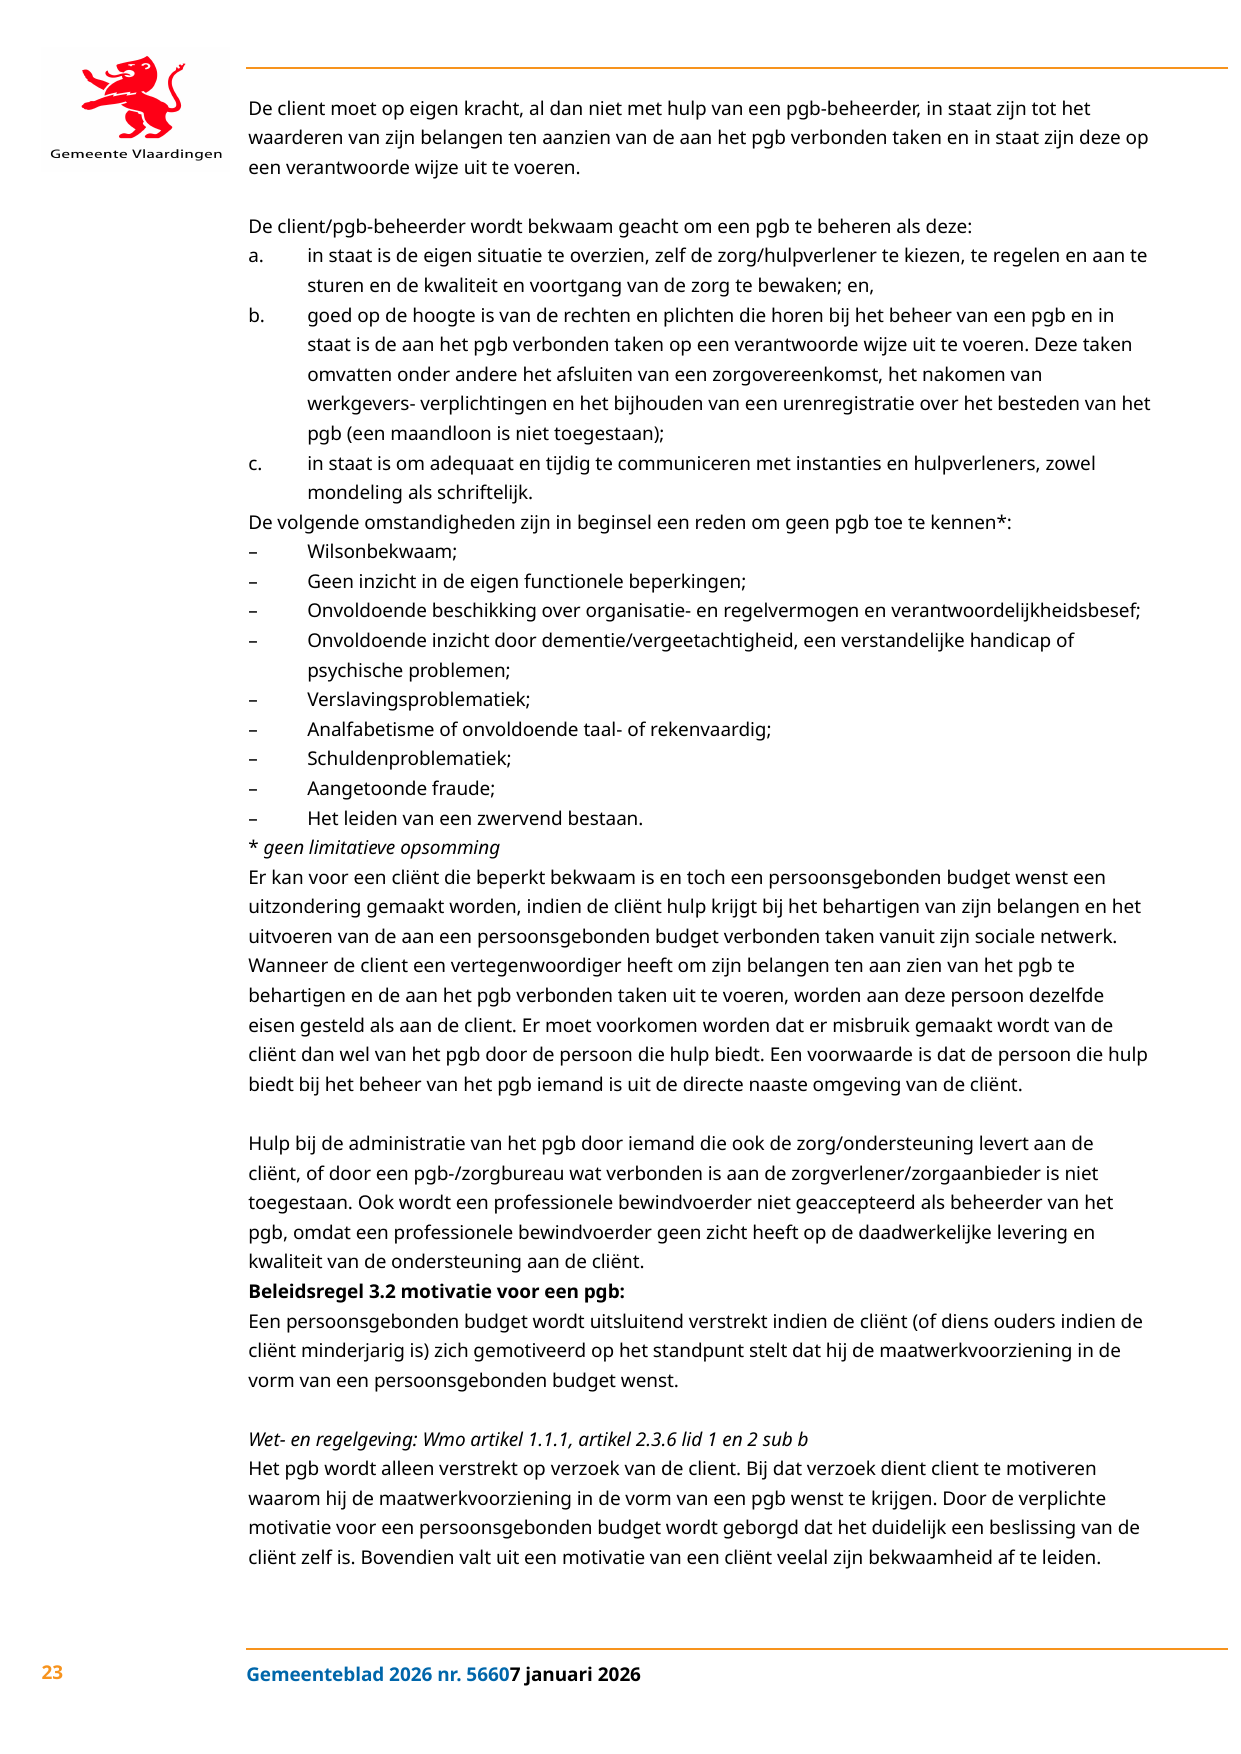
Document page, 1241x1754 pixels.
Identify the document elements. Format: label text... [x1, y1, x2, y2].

text De volgende omstandigheden zijn in beginsel een reden om geen pgb toe te kennen*: [248, 509, 1152, 535]
list Verslavingsproblematiek; [248, 686, 1152, 712]
list Aangetoonde fraude; [248, 775, 1152, 801]
list Onvoldoende inzicht door dementie/vergeetachtigheid, een verstandelijke handicap of psychische problemen; [248, 627, 1152, 683]
list Schuldenproblematiek; [248, 746, 1152, 771]
list Wilsonbekwaam; [248, 538, 1152, 564]
text Er kan voor een cliënt die beperkt bekwaam is en toch een persoonsgebonden budget wenst een uitzondering gemaakt worden, indien de cliënt hulp krijgt bij het behartigen van zijn belangen en het uitvoeren van de aan een persoonsgebonden budget verbonden taken vanuit zijn sociale netwerk. Wanneer de client een vertegenwoordiger heeft om zijn belangen ten aan zien van het pgb te behartigen en de aan het pgb verbonden taken uit te voeren, worden aan deze persoon dezelfde eisen gesteld als aan de client. Er moet voorkomen worden dat er misbruik gemaakt wordt van de cliënt dan wel van het pgb door de persoon die hulp biedt. Een voorwaarde is dat de persoon die hulp biedt bij het beheer van het pgb iemand is uit de directe naaste omgeving van de cliënt. [248, 864, 1152, 1097]
list Analfabetisme of onvoldoende taal- of rekenvaardig; [248, 716, 1152, 742]
table_header Beleidsregel 3.2 motivatie voor een pgb: Een persoonsgebonden budget wordt uitsluitend verstrekt indien de cliënt (of diens ouders indien de cliënt minderjarig is) zich gemotiveerd op het standpunt stelt dat hij de maatwerkvoorziening in de vorm van een persoonsgebonden budget wenst. Wet- en regelgeving: Wmo artikel 1.1.1, artikel 2.3.6 lid 1 en 2 sub b [248, 1278, 1152, 1452]
text * geen limitatieve opsomming [248, 834, 1152, 860]
list in staat is om adequaat en tijdig te communiceren met instanties en hulpverleners, zowel mondeling als schriftelijk. [248, 450, 1152, 505]
list goed op de hoogte is van de rechten en plichten die horen bij het beheer van een pgb en in staat is de aan het pgb verbonden taken op een verantwoorde wijze uit te voeren. Deze taken omvatten onder andere het afsluiten van een zorgovereenkomst, het nakomen van werkgevers- verplichtingen en het bijhouden van een urenregistratie over het besteden van het pgb (een maandloon is niet toegestaan); [248, 302, 1152, 446]
picture [41, 47, 231, 172]
list Onvoldoende beschikking over organisatie- en regelvermogen en verantwoordelijkheidsbesef; [248, 598, 1152, 623]
text Hulp bij de administratie van het pgb door iemand die ook de zorg/ondersteuning levert aan de cliënt, of door een pgb-/zorgbureau wat verbonden is aan de zorgverlener/zorgaanbieder is niet toegestaan. Ook wordt een professionele bewindvoerder niet geaccepteerd als beheerder van het pgb, omdat een professionele bewindvoerder geen zicht heeft op de daadwerkelijke levering en kwaliteit van de ondersteuning aan de cliënt. [248, 1130, 1152, 1274]
text De client moet op eigen kracht, al dan niet met hulp van een pgb-beheerder, in staat zijn tot het waarderen van zijn belangen ten aanzien van de aan het pgb verbonden taken en in staat zijn deze op een verantwoorde wijze uit te voeren. [248, 95, 1152, 180]
list in staat is de eigen situatie te overzien, zelf de zorg/hulpverlener te kiezen, te regelen en aan te sturen en de kwaliteit en voortgang van de zorg te bewaken; en, [248, 243, 1152, 298]
list Het leiden van een zwervend bestaan. [248, 805, 1152, 831]
list Geen inzicht in de eigen functionele beperkingen; [248, 568, 1152, 594]
text De client/pgb-beheerder wordt bekwaam geacht om een pgb te beheren als deze: [248, 213, 1152, 239]
text Het pgb wordt alleen verstrekt op verzoek van de client. Bij dat verzoek dient client te motiveren waarom hij de maatwerkvoorziening in de vorm van een pgb wenst te krijgen. Door de verplichte motivatie voor een persoonsgebonden budget wordt geborgd dat het duidelijk een beslissing van de cliënt zelf is. Bovendien valt uit een motivatie van een cliënt veelal zijn bekwaamheid af te leiden. [248, 1455, 1152, 1569]
